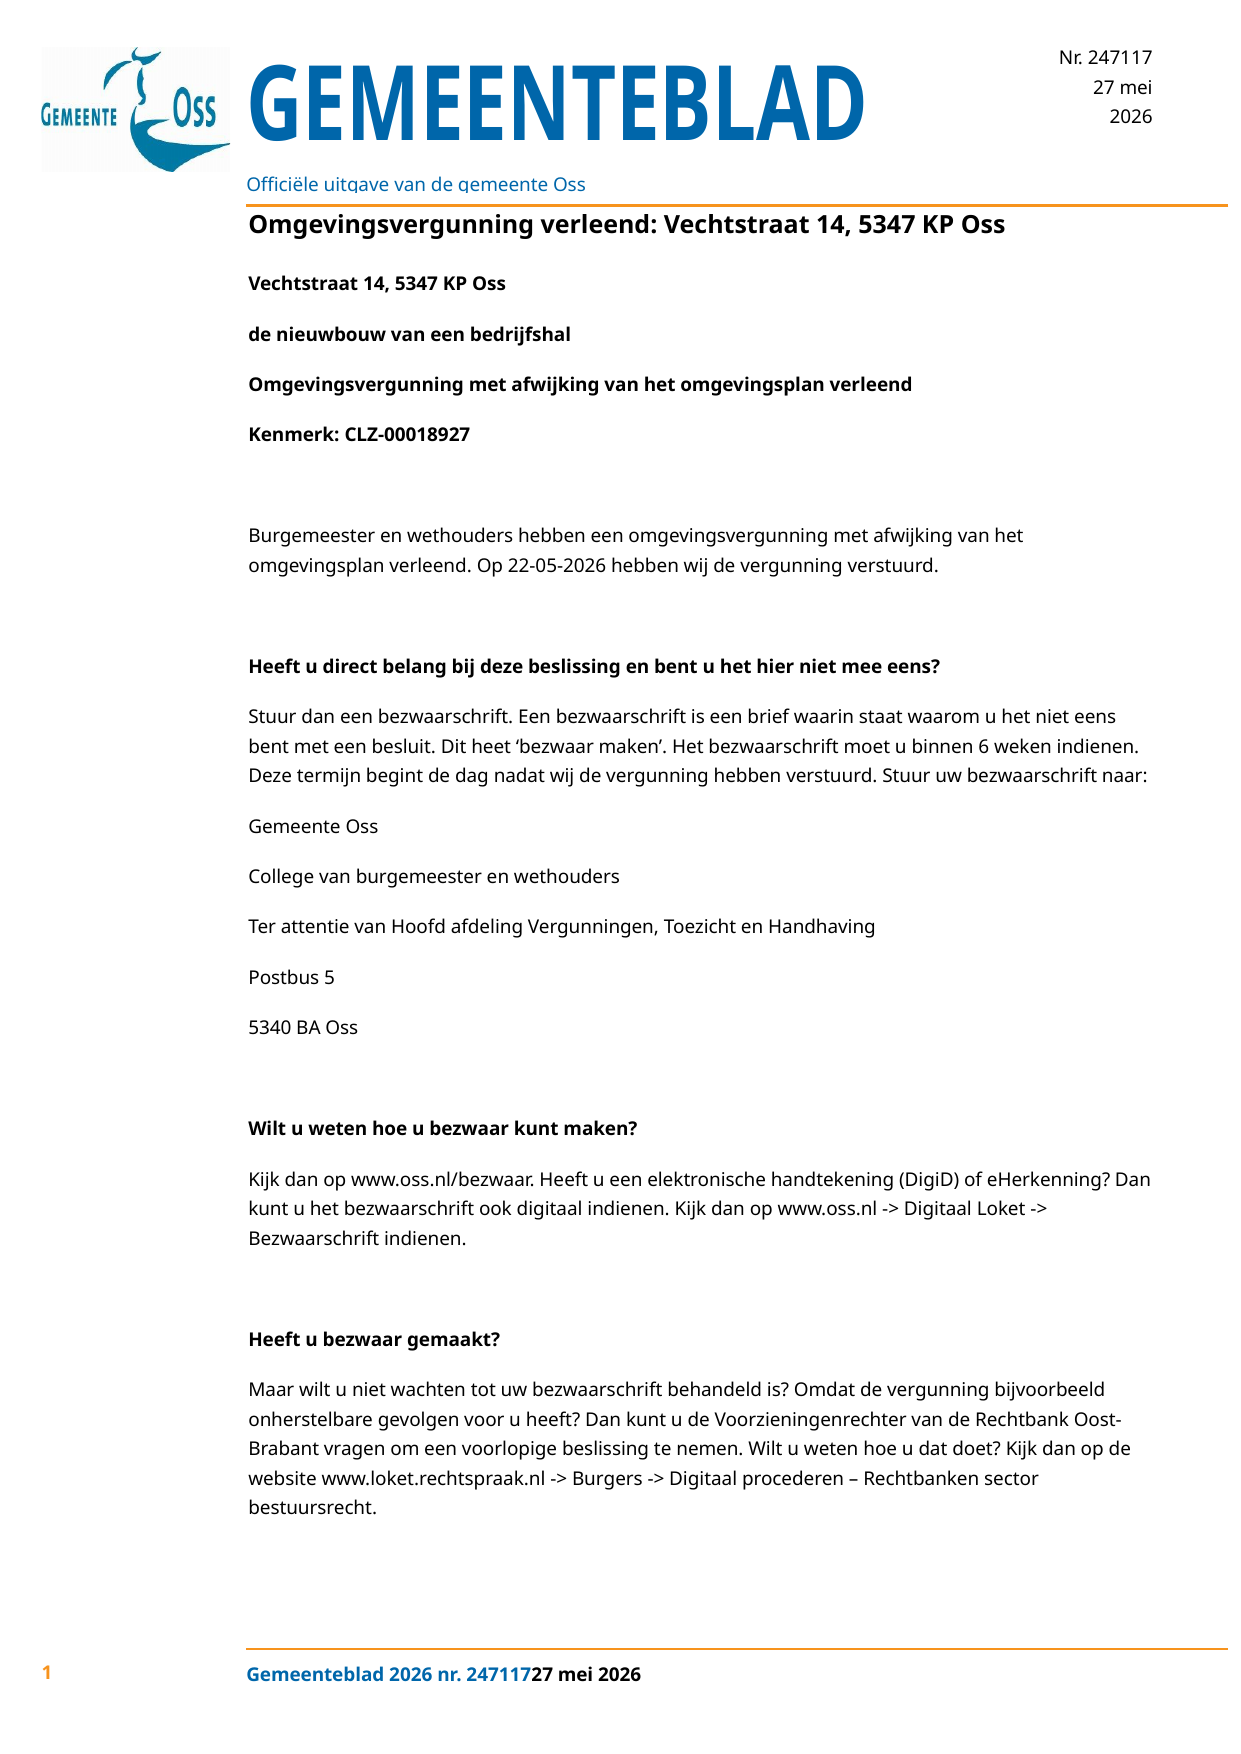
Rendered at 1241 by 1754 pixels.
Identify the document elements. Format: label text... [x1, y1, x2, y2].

text Heeft u direct belang bij deze beslissing en bent u het hier niet mee eens? [248, 653, 1152, 678]
text de nieuwbouw van een bedrijfshal [248, 321, 1152, 346]
text Ter attentie van Hoofd afdeling Vergunningen, Toezicht en Handhaving [248, 914, 1152, 939]
text Heeft u bezwaar gemaakt? [248, 1326, 1152, 1351]
text Gemeente Oss [248, 813, 1152, 838]
text 5340 BA Oss [248, 1014, 1152, 1040]
text Omgevingsvergunning met afwijking van het omgevingsplan verleend [248, 371, 1152, 397]
text College van burgemeester en wethouders [248, 863, 1152, 889]
text Omgevingsvergunning verleend: Vechtstraat 14, 5347 KP Oss [248, 207, 1152, 241]
text Postbus 5 [248, 964, 1152, 990]
text Burgemeester en wethouders hebben een omgevingsvergunning met afwijking van het omgevingsplan verleend. Op 22-05-2026 hebben wij de vergunning verstuurd. [248, 522, 1152, 578]
text Stuur dan een bezwaarschrift. Een bezwaarschrift is een brief waarin staat waarom u het niet eens bent met een besluit. Dit heet ‘bezwaar maken’. Het bezwaarschrift moet u binnen 6 weken indienen. Deze termijn begint de dag nadat wij de vergunning hebben verstuurd. Stuur uw bezwaarschrift naar: [248, 703, 1152, 788]
text Kenmerk: CLZ-00018927 [248, 422, 1152, 447]
text Kijk dan op www.oss.nl/bezwaar. Heeft u een elektronische handtekening (DigiD) of eHerkenning? Dan kunt u het bezwaarschrift ook digitaal indienen. Kijk dan op www.oss.nl -> Digitaal Loket -> Bezwaarschrift indienen. [248, 1166, 1152, 1251]
text Vechtstraat 14, 5347 KP Oss [248, 270, 1152, 296]
text Wilt u weten hoe u bezwaar kunt maken? [248, 1115, 1152, 1141]
picture [41, 47, 231, 172]
text Maar wilt u niet wachten tot uw bezwaarschrift behandeld is? Omdat de vergunning bijvoorbeeld onherstelbare gevolgen voor u heeft? Dan kunt u de Voorzieningenrechter van de Rechtbank Oost-Brabant vragen om een voorlopige beslissing te nemen. Wilt u weten hoe u dat doet? Kijk dan op de website www.loket.rechtspraak.nl -> Burgers -> Digitaal procederen – Rechtbanken sector bestuursrecht. [248, 1376, 1152, 1520]
